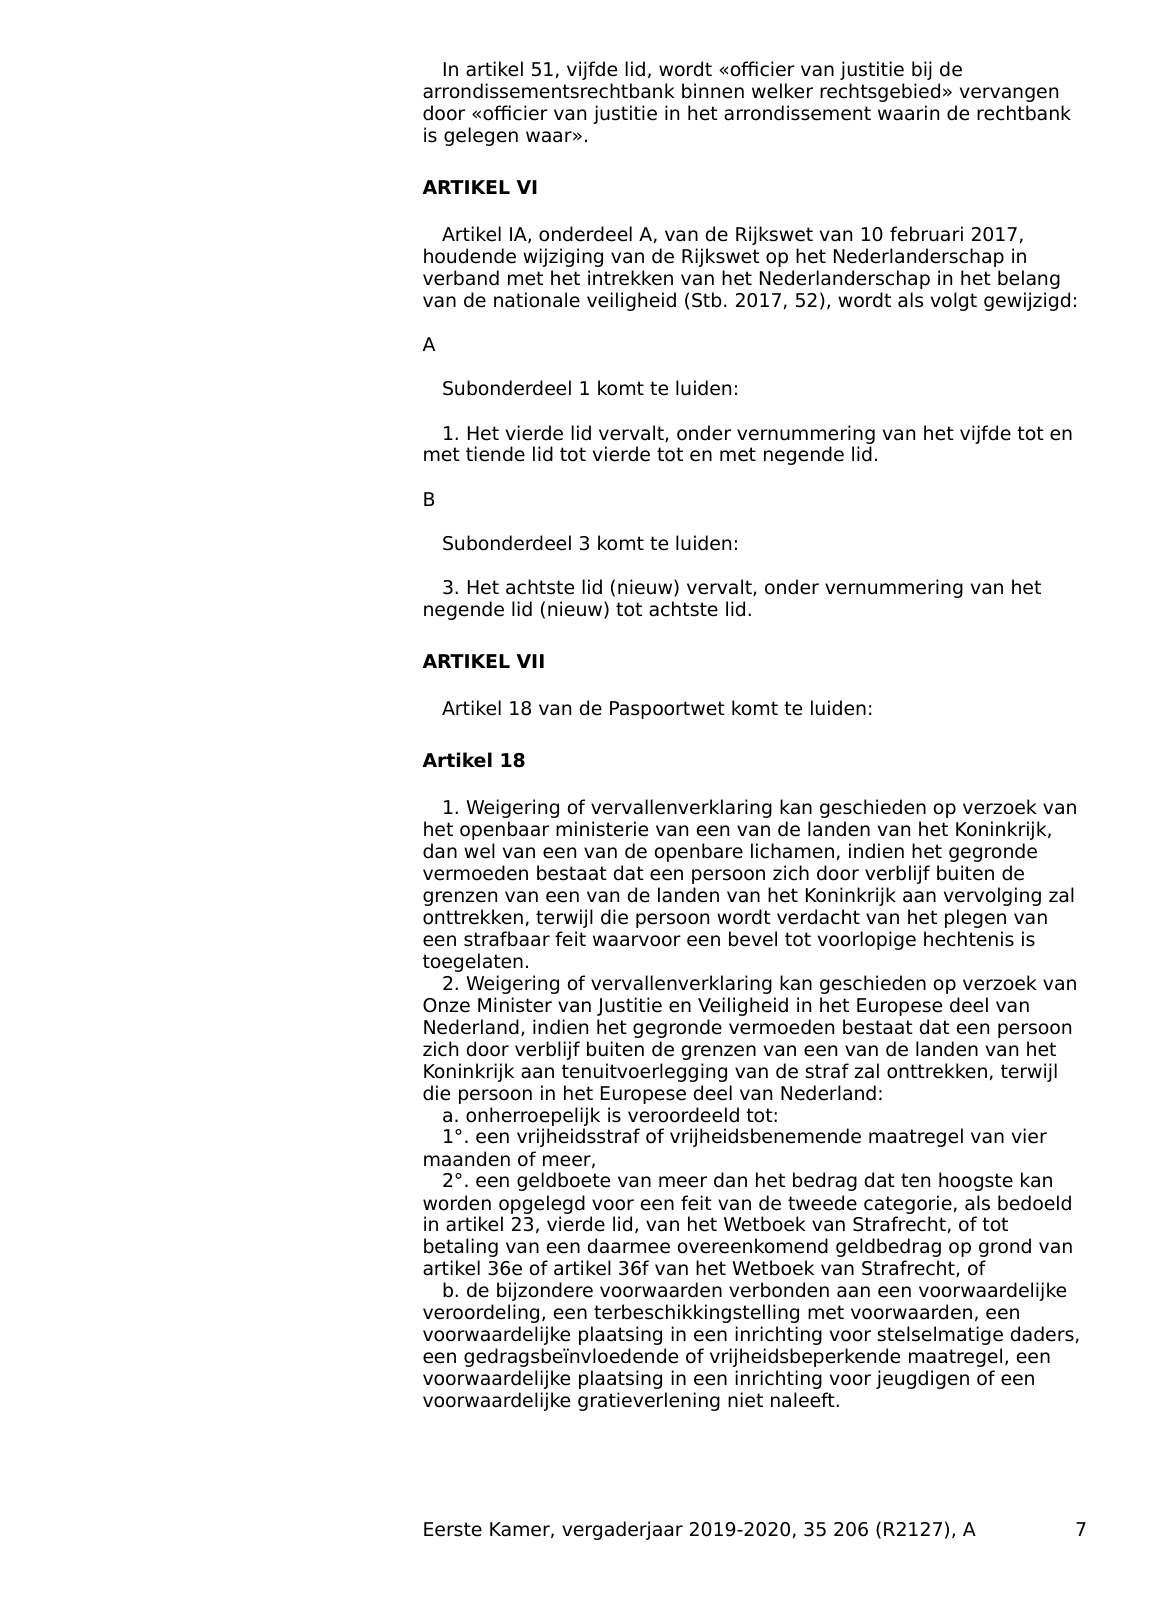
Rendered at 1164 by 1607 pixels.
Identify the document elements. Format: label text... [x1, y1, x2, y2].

text 1°. een vrijheidsstraf of vrijheidsbenemende maatregel van vier maanden of meer, [422, 1126, 1087, 1170]
subtitle Artikel 18 [422, 750, 1087, 772]
subtitle ARTIKEL VII [422, 651, 1087, 673]
text b. de bijzondere voorwaarden verbonden aan een voorwaardelijke veroordeling, een terbeschikkingstelling met voorwaarden, een voorwaardelijke plaatsing in een inrichting voor stelselmatige daders, een gedragsbeïnvloedende of vrijheidsbeperkende maatregel, een voorwaardelijke plaatsing in een inrichting voor jeugdigen of een voorwaardelijke gratieverlening niet naleeft. [422, 1280, 1087, 1412]
text B [422, 488, 1087, 511]
text 1. Weigering of vervallenverklaring kan geschieden op verzoek van het openbaar ministerie van een van de landen van het Koninkrijk, dan wel van een van de openbare lichamen, indien het gegronde vermoeden bestaat dat een persoon zich door verblijf buiten de grenzen van een van de landen van het Koninkrijk aan vervolging zal onttrekken, terwijl die persoon wordt verdacht van het plegen van een strafbaar feit waarvoor een bevel tot voorlopige hechtenis is toegelaten. [422, 797, 1087, 973]
subtitle ARTIKEL VI [422, 177, 1087, 199]
text Subonderdeel 1 komt te luiden: [422, 378, 1087, 400]
text Artikel IA, onderdeel A, van de Rijkswet van 10 februari 2017, houdende wijziging van de Rijkswet op het Nederlanderschap in verband met het intrekken van het Nederlanderschap in het belang van de nationale veiligheid (Stb. 2017, 52), wordt als volgt gewijzigd: [422, 224, 1087, 312]
text In artikel 51, vijfde lid, wordt «officier van justitie bij de arrondissementsrechtbank binnen welker rechtsgebied» vervangen door «officier van justitie in het arrondissement waarin de rechtbank is gelegen waar». [422, 59, 1087, 147]
text 1. Het vierde lid vervalt, onder vernummering van het vijfde tot en met tiende lid tot vierde tot en met negende lid. [422, 422, 1087, 466]
text Subonderdeel 3 komt te luiden: [422, 533, 1087, 555]
text 2. Weigering of vervallenverklaring kan geschieden op verzoek van Onze Minister van Justitie en Veiligheid in het Europese deel van Nederland, indien het gegronde vermoeden bestaat dat een persoon zich door verblijf buiten de grenzen van een van de landen van het Koninkrijk aan tenuitvoerlegging van de straf zal onttrekken, terwijl die persoon in het Europese deel van Nederland: [422, 973, 1087, 1104]
text Artikel 18 van de Paspoortwet komt te luiden: [422, 698, 1087, 720]
text 3. Het achtste lid (nieuw) vervalt, onder vernummering van het negende lid (nieuw) tot achtste lid. [422, 577, 1087, 621]
text a. onherroepelijk is veroordeeld tot: [422, 1104, 1087, 1126]
text A [422, 334, 1087, 356]
text 2°. een geldboete van meer dan het bedrag dat ten hoogste kan worden opgelegd voor een feit van de tweede categorie, als bedoeld in artikel 23, vierde lid, van het Wetboek van Strafrecht, of tot betaling van een daarmee overeenkomend geldbedrag op grond van artikel 36e of artikel 36f van het Wetboek van Strafrecht, of [422, 1170, 1087, 1280]
